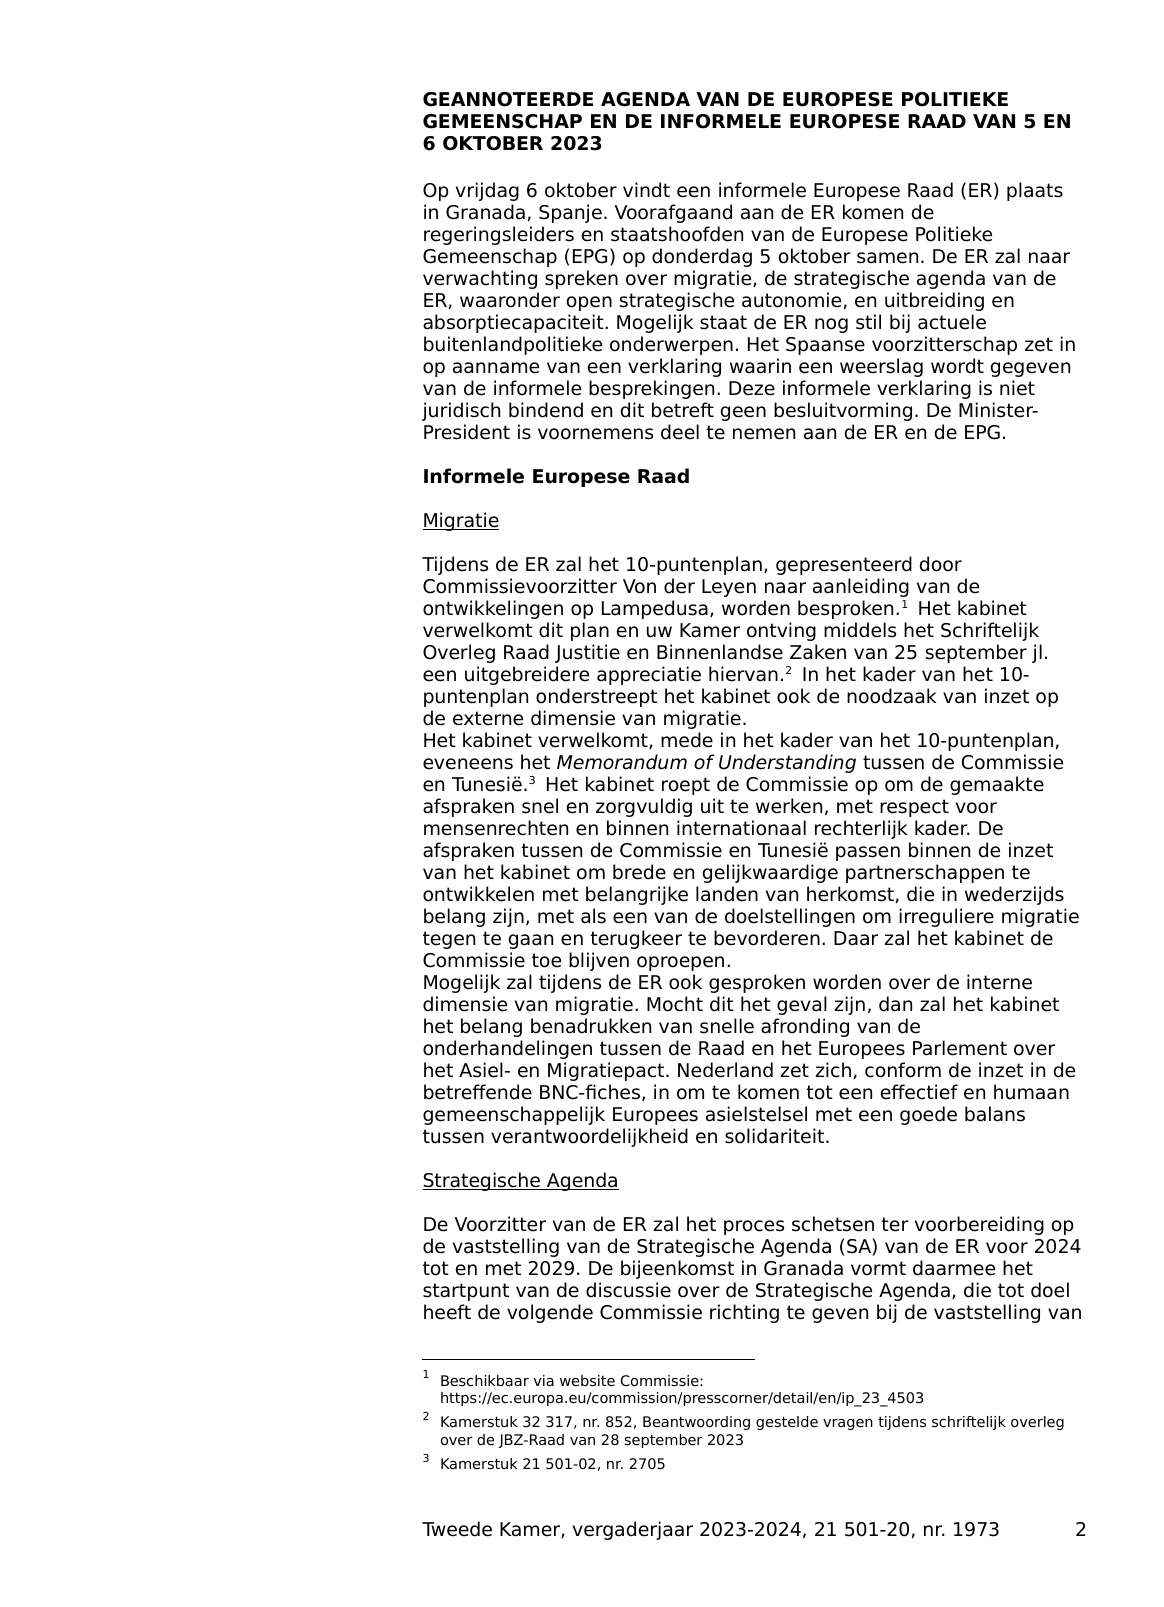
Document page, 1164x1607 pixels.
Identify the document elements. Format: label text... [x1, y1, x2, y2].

subtitle Migratie [422, 510, 1087, 532]
subtitle Strategische Agenda [422, 1170, 1087, 1192]
text Op vrijdag 6 oktober vindt een informele Europese Raad (ER) plaats in Granada, Spanje. Voorafgaand aan de ER komen de regeringsleiders en staatshoofden van de Europese Politieke Gemeenschap (EPG) op donderdag 5 oktober samen. De ER zal naar verwachting spreken over migratie, de strategische agenda van de ER, waaronder open strategische autonomie, en uitbreiding en absorptiecapaciteit. Mogelijk staat de ER nog stil bij actuele buitenlandpolitieke onderwerpen. Het Spaanse voorzitterschap zet in op aanname van een verklaring waarin een weerslag wordt gegeven van de informele besprekingen. Deze informele verklaring is niet juridisch bindend en dit betreft geen besluitvorming. De Minister-President is voornemens deel te nemen aan de ER en de EPG. [422, 180, 1087, 444]
text Kamerstuk 21 501-02, nr. 2705 [422, 1452, 1087, 1474]
text Mogelijk zal tijdens de ER ook gesproken worden over de interne dimensie van migratie. Mocht dit het geval zijn, dan zal het kabinet het belang benadrukken van snelle afronding van de onderhandelingen tussen de Raad en het Europees Parlement over het Asiel- en Migratiepact. Nederland zet zich, conform de inzet in de betreffende BNC-fiches, in om te komen tot een effectief en humaan gemeenschappelijk Europees asielstelsel met een goede balans tussen verantwoordelijkheid en solidariteit. [422, 972, 1087, 1148]
subtitle GEANNOTEERDE AGENDA VAN DE EUROPESE POLITIEKE GEMEENSCHAP EN DE INFORMELE EUROPESE RAAD VAN 5 EN 6 OKTOBER 2023 [422, 89, 1087, 155]
text Het kabinet verwelkomt, mede in het kader van het 10-puntenplan, eveneens het Memorandum of Understanding tussen de Commissie en Tunesië. Het kabinet roept de Commissie op om de gemaakte afspraken snel en zorgvuldig uit te werken, met respect voor mensenrechten en binnen internationaal rechterlijk kader. De afspraken tussen de Commissie en Tunesië passen binnen de inzet van het kabinet om brede en gelijkwaardige partnerschappen te ontwikkelen met belangrijke landen van herkomst, die in wederzijds belang zijn, met als een van de doelstellingen om irreguliere migratie tegen te gaan en terugkeer te bevorderen. Daar zal het kabinet de Commissie toe blijven oproepen. [422, 730, 1087, 972]
text Kamerstuk 32 317, nr. 852, Beantwoording gestelde vragen tijdens schriftelijk overleg over de JBZ-Raad van 28 september 2023 [422, 1410, 1087, 1449]
subtitle Informele Europese Raad [422, 466, 1087, 488]
text Tijdens de ER zal het 10-puntenplan, gepresenteerd door Commissievoorzitter Von der Leyen naar aanleiding van de ontwikkelingen op Lampedusa, worden besproken. Het kabinet verwelkomt dit plan en uw Kamer ontving middels het Schriftelijk Overleg Raad Justitie en Binnenlandse Zaken van 25 september jl. een uitgebreidere appreciatie hiervan. In het kader van het 10-puntenplan onderstreept het kabinet ook de noodzaak van inzet op de externe dimensie van migratie. [422, 554, 1087, 730]
text Beschikbaar via website Commissie: https://ec.europa.eu/commission/presscorner/detail/en/ip_23_4503 [422, 1368, 1087, 1407]
text De Voorzitter van de ER zal het proces schetsen ter voorbereiding op de vaststelling van de Strategische Agenda (SA) van de ER voor 2024 tot en met 2029. De bijeenkomst in Granada vormt daarmee het startpunt van de discussie over de Strategische Agenda, die tot doel heeft de volgende Commissie richting te geven bij de vaststelling van [422, 1214, 1087, 1324]
